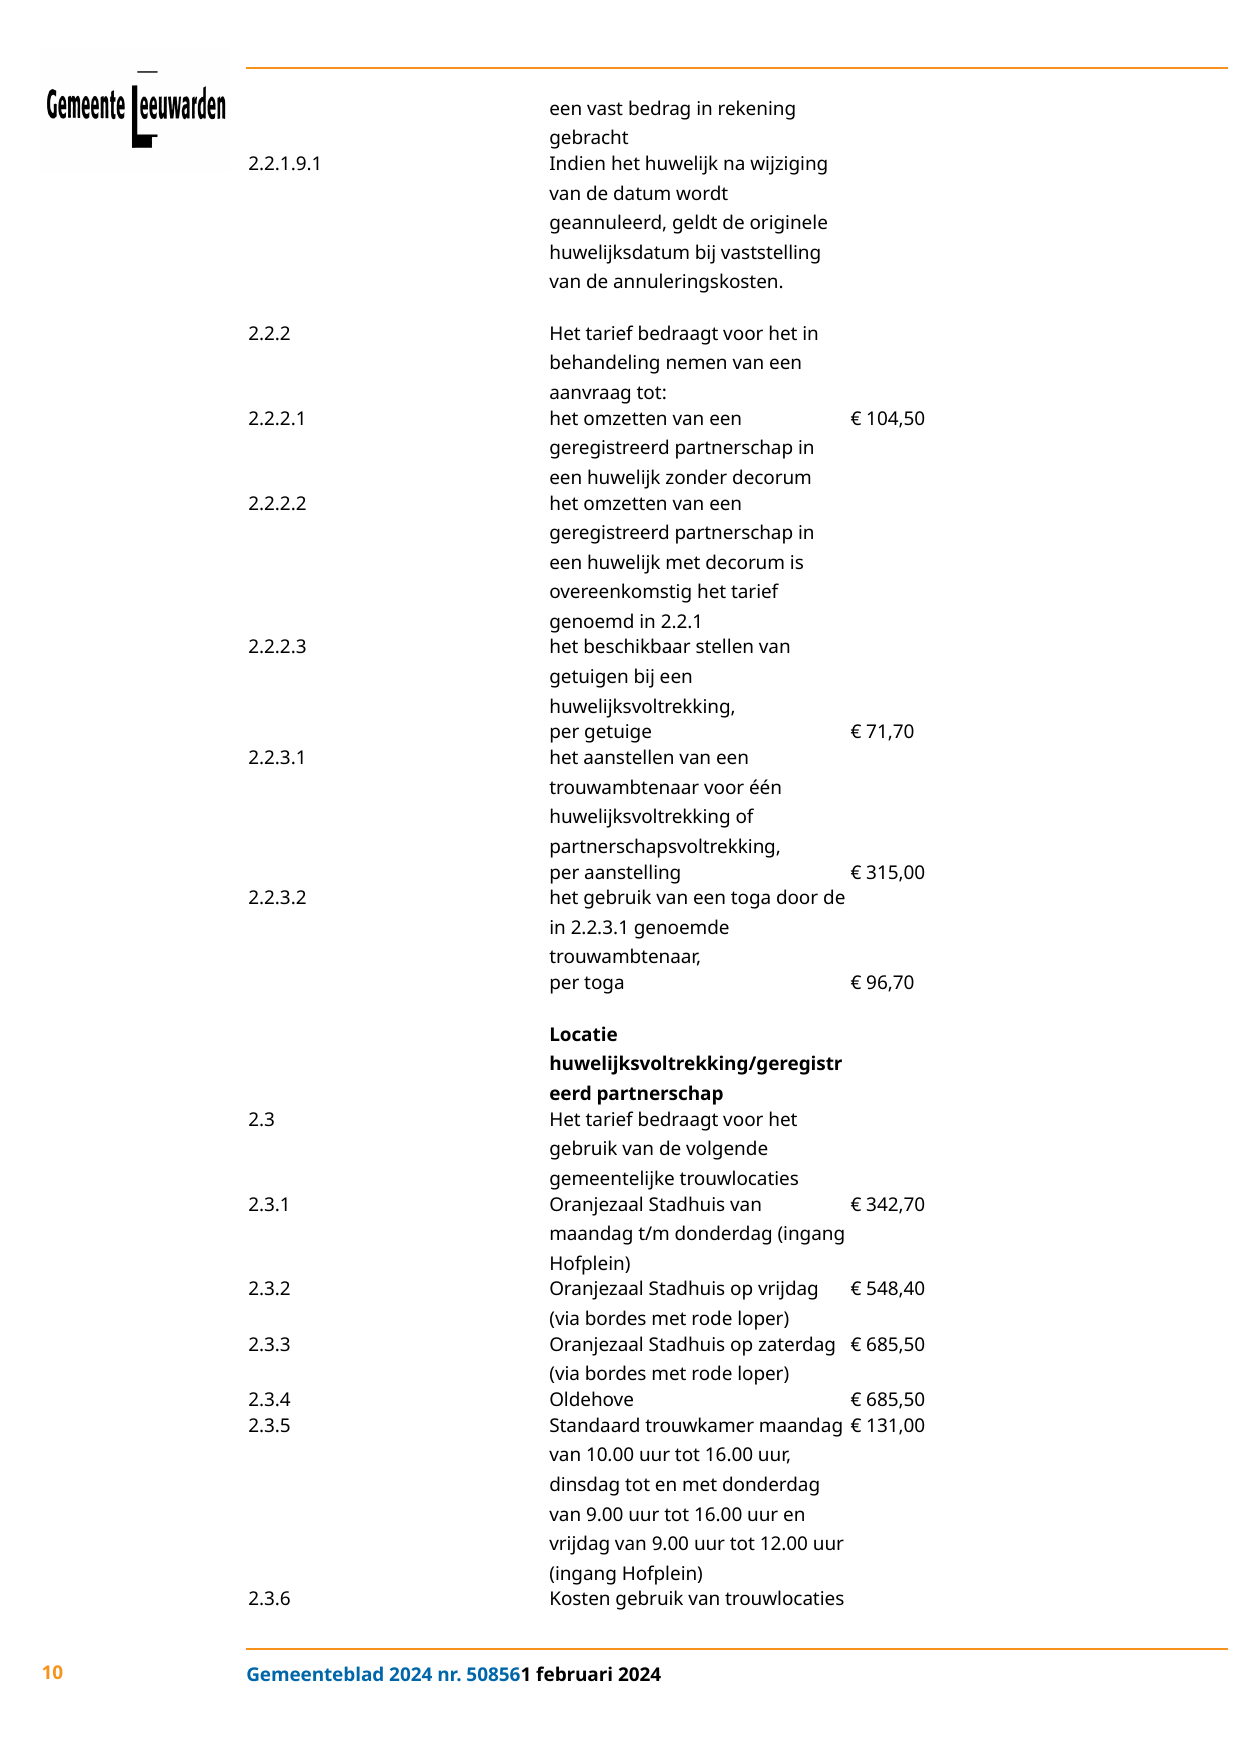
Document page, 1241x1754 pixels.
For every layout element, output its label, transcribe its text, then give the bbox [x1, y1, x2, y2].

table_cell 2.2.1.9.1 [248, 150, 549, 294]
table_cell € 685,50 [850, 1386, 1152, 1412]
table_cell € 342,70 [850, 1191, 1152, 1276]
table_cell Kosten gebruik van trouwlocaties [549, 1586, 850, 1611]
table_cell het gebruik van een toga door de in 2.2.3.1 genoemde trouwambtenaar, [549, 885, 850, 969]
table_cell het beschikbaar stellen van getuigen bij een huwelijksvoltrekking, [549, 634, 850, 719]
table_cell € 315,00 [850, 859, 1152, 884]
table_cell Locatie huwelijksvoltrekking/geregistreerd partnerschap [549, 1021, 850, 1106]
table_cell het aanstellen van een trouwambtenaar voor één huwelijksvoltrekking of partnerschapsvoltrekking, [549, 744, 850, 859]
table_cell [248, 294, 549, 320]
table_cell [248, 1021, 549, 1106]
table_cell [850, 995, 1152, 1021]
table_cell Oranjezaal Stadhuis op zaterdag (via bordes met rode loper) [549, 1331, 850, 1386]
table_cell [549, 294, 850, 320]
table_cell [248, 719, 549, 744]
table_cell Oranjezaal Stadhuis op vrijdag (via bordes met rode loper) [549, 1276, 850, 1331]
table_cell Het tarief bedraagt voor het in behandeling nemen van een aanvraag tot: [549, 320, 850, 405]
table_cell per getuige [549, 719, 850, 744]
picture [41, 47, 231, 172]
table_cell het omzetten van een geregistreerd partnerschap in een huwelijk met decorum is overeenkomstig het tarief genoemd in 2.2.1 [549, 490, 850, 634]
table_cell Oranjezaal Stadhuis van maandag t/m donderdag (ingang Hofplein) [549, 1191, 850, 1276]
table_cell 2.2.2.1 [248, 405, 549, 490]
table_cell 2.3.1 [248, 1191, 549, 1276]
table_cell per aanstelling [549, 859, 850, 884]
table_cell 2.2.3.2 [248, 885, 549, 969]
table_cell 2.3.2 [248, 1276, 549, 1331]
table_cell [248, 970, 549, 995]
table_cell 2.3.5 [248, 1412, 549, 1586]
table_cell [248, 995, 549, 1021]
table_cell € 96,70 [850, 970, 1152, 995]
table_cell [850, 95, 1152, 150]
table_cell € 548,40 [850, 1276, 1152, 1331]
table_cell per toga [549, 970, 850, 995]
table_cell Het tarief bedraagt voor het gebruik van de volgende gemeentelijke trouwlocaties [549, 1106, 850, 1191]
table_cell € 71,70 [850, 719, 1152, 744]
table_cell [549, 995, 850, 1021]
table_cell het omzetten van een geregistreerd partnerschap in een huwelijk zonder decorum [549, 405, 850, 490]
table_cell € 104,50 [850, 405, 1152, 490]
table_cell [850, 885, 1152, 969]
table_cell 2.3 [248, 1106, 549, 1191]
table_cell een vast bedrag in rekening gebracht [549, 95, 850, 150]
table_cell 2.2.2.3 [248, 634, 549, 719]
table_cell [850, 294, 1152, 320]
table_cell [850, 320, 1152, 405]
table_cell 2.2.2 [248, 320, 549, 405]
table_cell Standaard trouwkamer maandag van 10.00 uur tot 16.00 uur, dinsdag tot en met donderdag van 9.00 uur tot 16.00 uur en vrijdag van 9.00 uur tot 12.00 uur (ingang Hofplein) [549, 1412, 850, 1586]
table_cell 2.3.6 [248, 1586, 549, 1611]
table_cell [850, 150, 1152, 294]
table_cell Oldehove [549, 1386, 850, 1412]
table_cell [850, 1586, 1152, 1611]
table_cell € 131,00 [850, 1412, 1152, 1586]
table_cell [850, 490, 1152, 634]
table_cell [850, 634, 1152, 719]
table_cell 2.2.2.2 [248, 490, 549, 634]
table_cell [248, 95, 549, 150]
table_cell [248, 859, 549, 884]
table_cell 2.3.3 [248, 1331, 549, 1386]
table_cell [850, 1106, 1152, 1191]
table_cell 2.3.4 [248, 1386, 549, 1412]
table_cell [850, 744, 1152, 859]
table_cell Indien het huwelijk na wijziging van de datum wordt geannuleerd, geldt de originele huwelijksdatum bij vaststelling van de annuleringskosten. [549, 150, 850, 294]
table_cell 2.2.3.1 [248, 744, 549, 859]
table_cell € 685,50 [850, 1331, 1152, 1386]
table_cell [850, 1021, 1152, 1106]
